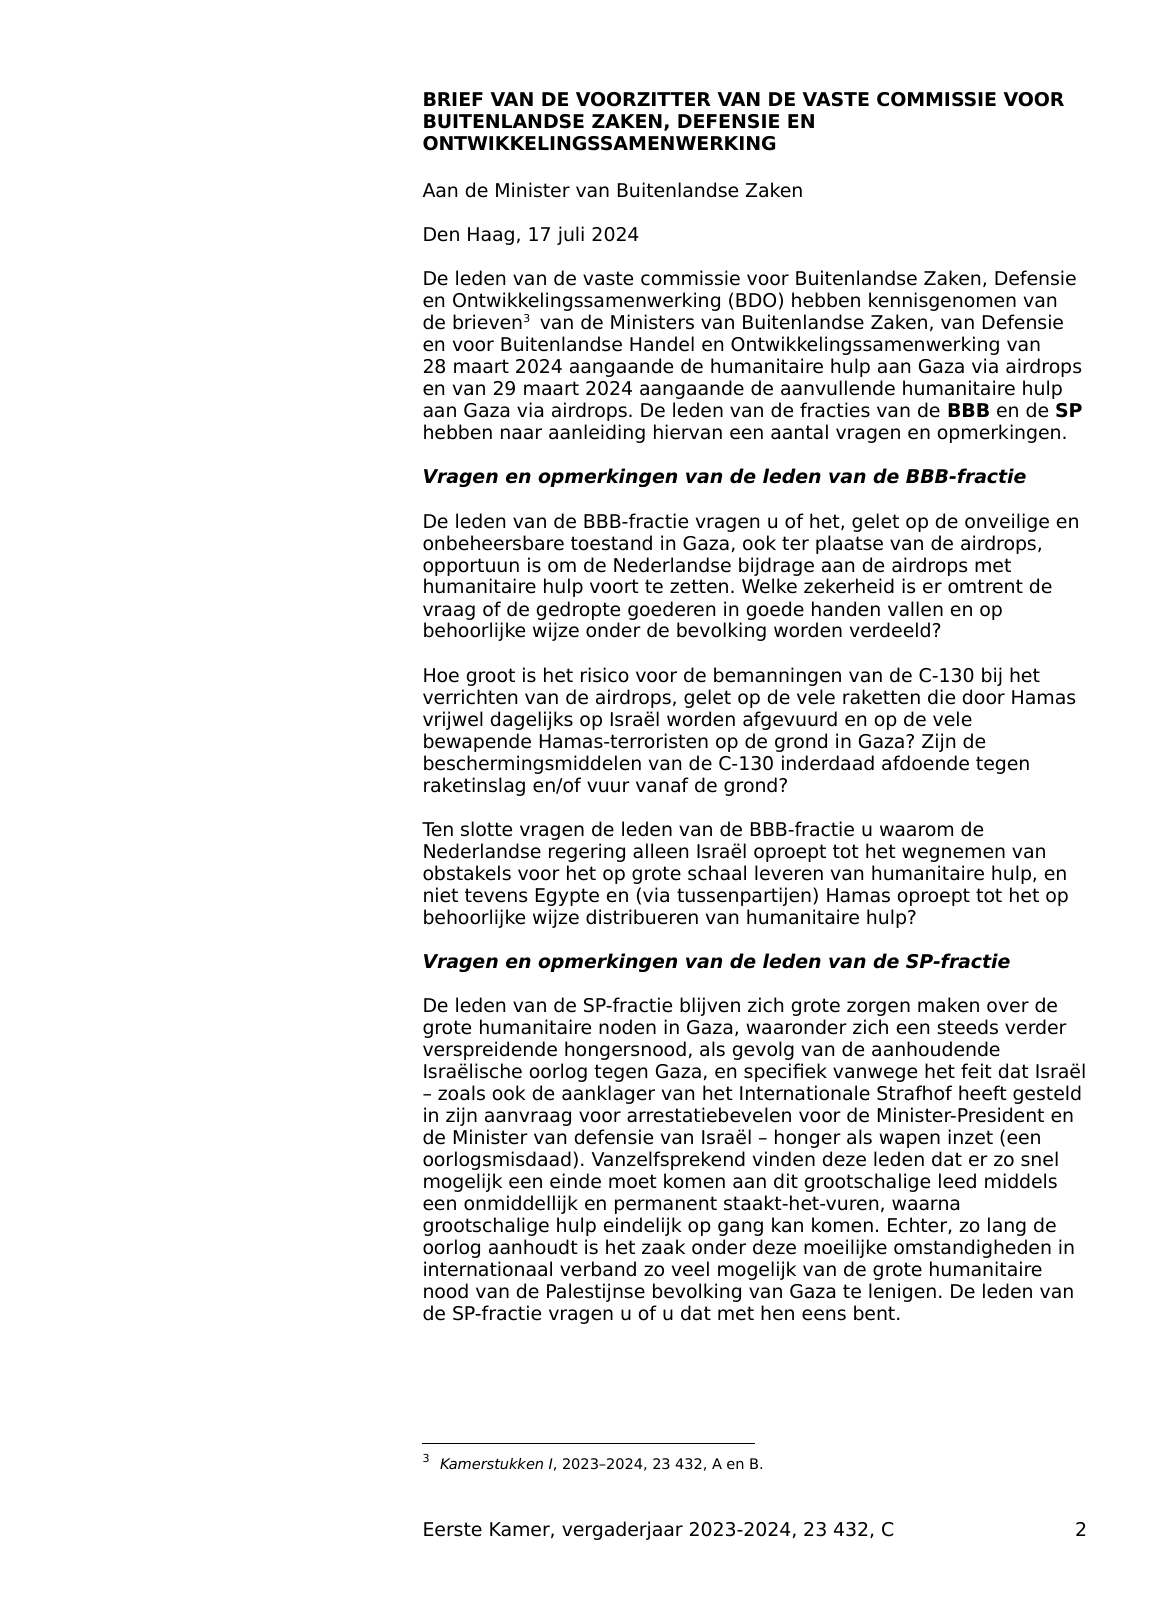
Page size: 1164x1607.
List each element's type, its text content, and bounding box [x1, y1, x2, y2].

subtitle Vragen en opmerkingen van de leden van de SP-fractie [422, 951, 1087, 973]
text Ten slotte vragen de leden van de BBB-fractie u waarom de Nederlandse regering alleen Israël oproept tot het wegnemen van obstakels voor het op grote schaal leveren van humanitaire hulp, en niet tevens Egypte en (via tussenpartijen) Hamas oproept tot het op behoorlijke wijze distribueren van humanitaire hulp? [422, 819, 1087, 928]
subtitle BRIEF VAN DE VOORZITTER VAN DE VASTE COMMISSIE VOOR BUITENLANDSE ZAKEN, DEFENSIE EN ONTWIKKELINGSSAMENWERKING [422, 89, 1087, 155]
subtitle Vragen en opmerkingen van de leden van de BBB-fractie [422, 466, 1087, 488]
text De leden van de BBB-fractie vragen u of het, gelet op de onveilige en onbeheersbare toestand in Gaza, ook ter plaatse van de airdrops, opportuun is om de Nederlandse bijdrage aan de airdrops met humanitaire hulp voort te zetten. Welke zekerheid is er omtrent de vraag of de gedropte goederen in goede handen vallen en op behoorlijke wijze onder de bevolking worden verdeeld? [422, 511, 1087, 642]
text Den Haag, 17 juli 2024 [422, 224, 1087, 246]
text Kamerstukken I, 2023–2024, 23 432, A en B. [422, 1452, 1087, 1474]
text Aan de Minister van Buitenlandse Zaken [422, 180, 1087, 202]
text Hoe groot is het risico voor de bemanningen van de C-130 bij het verrichten van de airdrops, gelet op de vele raketten die door Hamas vrijwel dagelijks op Israël worden afgevuurd en op de vele bewapende Hamas-terroristen op de grond in Gaza? Zijn de beschermingsmiddelen van de C-130 inderdaad afdoende tegen raketinslag en/of vuur vanaf de grond? [422, 664, 1087, 796]
text De leden van de SP-fractie blijven zich grote zorgen maken over de grote humanitaire noden in Gaza, waaronder zich een steeds verder verspreidende hongersnood, als gevolg van de aanhoudende Israëlische oorlog tegen Gaza, en specifiek vanwege het feit dat Israël – zoals ook de aanklager van het Internationale Strafhof heeft gesteld in zijn aanvraag voor arrestatiebevelen voor de Minister-President en de Minister van defensie van Israël – honger als wapen inzet (een oorlogsmisdaad). Vanzelfsprekend vinden deze leden dat er zo snel mogelijk een einde moet komen aan dit grootschalige leed middels een onmiddellijk en permanent staakt-het-vuren, waarna grootschalige hulp eindelijk op gang kan komen. Echter, zo lang de oorlog aanhoudt is het zaak onder deze moeilijke omstandigheden in internationaal verband zo veel mogelijk van de grote humanitaire nood van de Palestijnse bevolking van Gaza te lenigen. De leden van de SP-fractie vragen u of u dat met hen eens bent. [422, 995, 1087, 1324]
text De leden van de vaste commissie voor Buitenlandse Zaken, Defensie en Ontwikkelingssamenwerking (BDO) hebben kennisgenomen van de brieven van de Ministers van Buitenlandse Zaken, van Defensie en voor Buitenlandse Handel en Ontwikkelingssamenwerking van 28 maart 2024 aangaande de humanitaire hulp aan Gaza via airdrops en van 29 maart 2024 aangaande de aanvullende humanitaire hulp aan Gaza via airdrops. De leden van de fracties van de BBB en de SP hebben naar aanleiding hiervan een aantal vragen en opmerkingen. [422, 268, 1087, 444]
